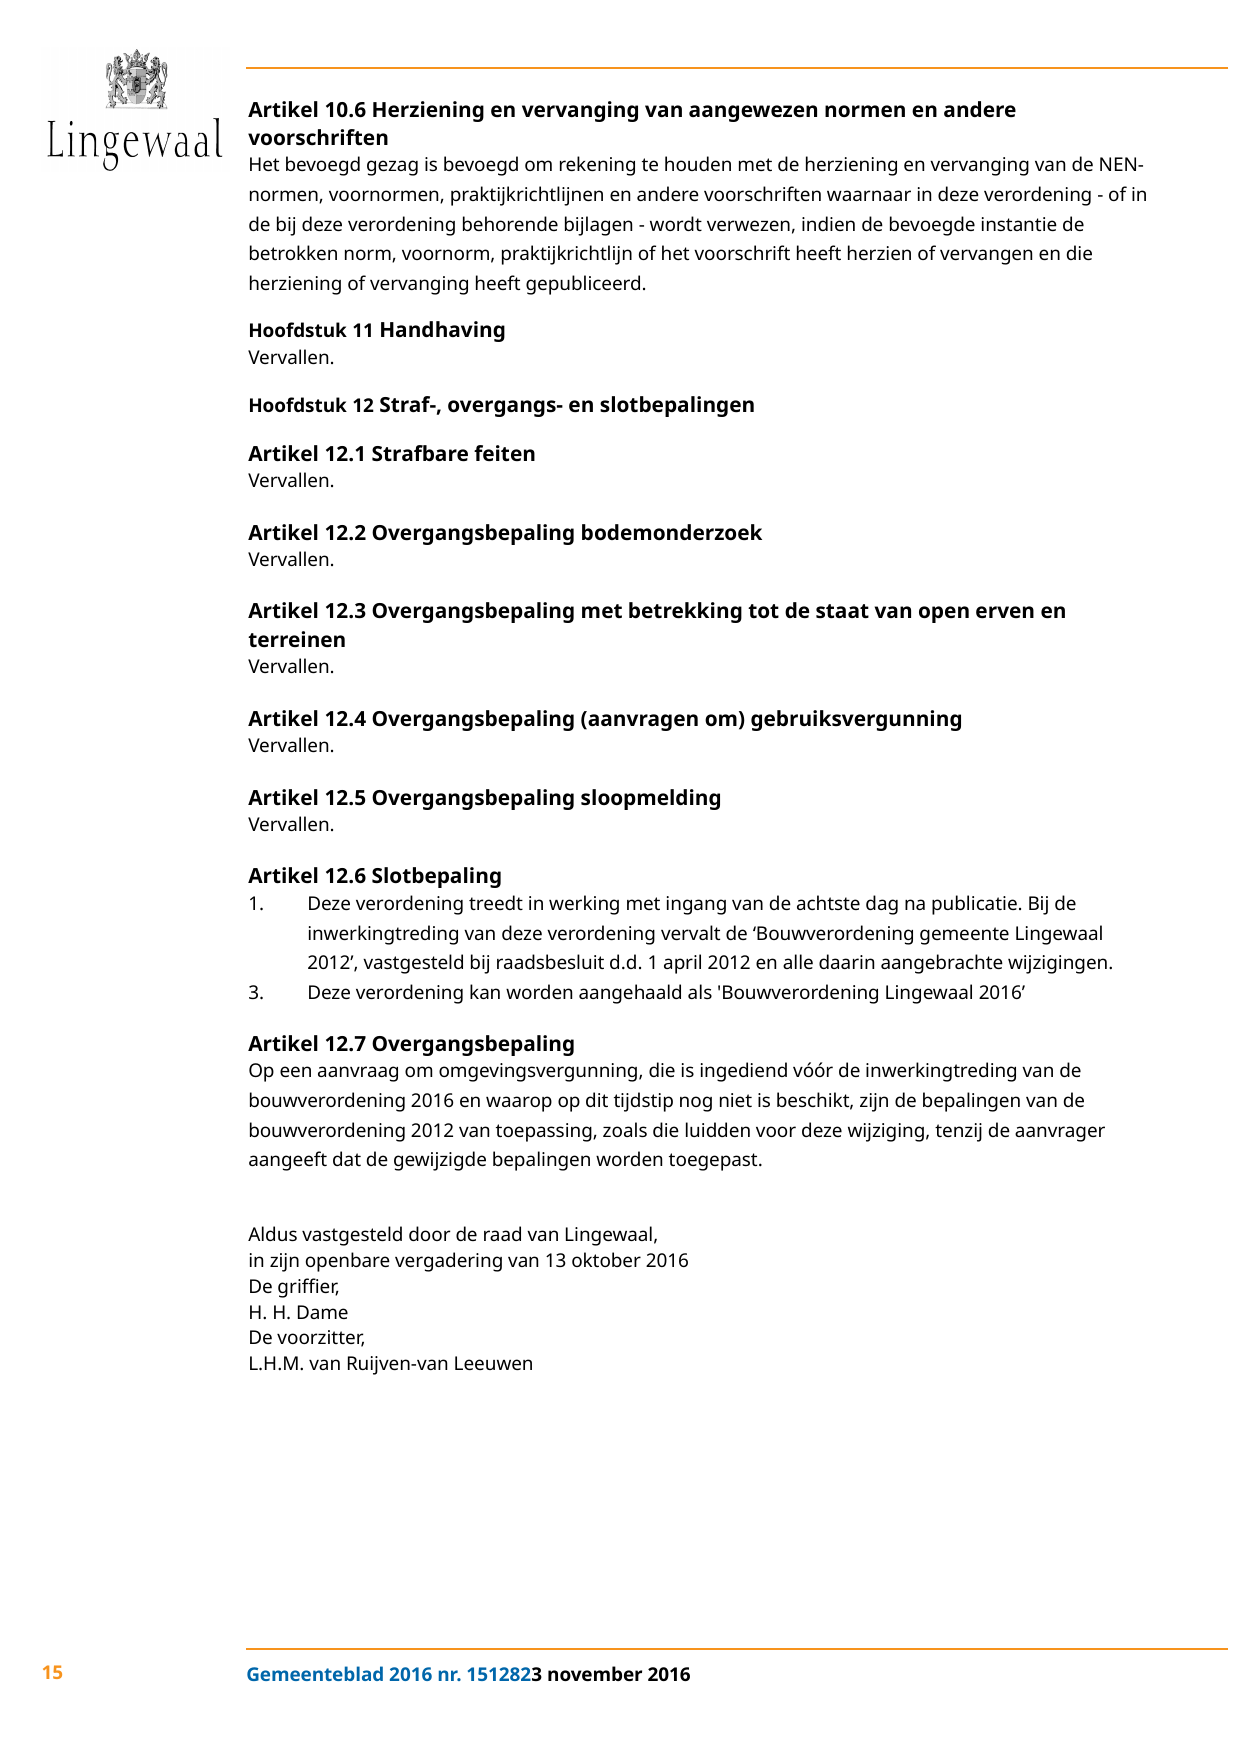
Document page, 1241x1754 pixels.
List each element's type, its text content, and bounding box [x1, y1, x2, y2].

text Op een aanvraag om omgevingsvergunning, die is ingediend vóór de inwerkingtreding van de bouwverordening 2016 en waarop op dit tijdstip nog niet is beschikt, zijn de bepalingen van de bouwverordening 2012 van toepassing, zoals die luidden voor deze wijziging, tenzij de aanvrager aangeeft dat de gewijzigde bepalingen worden toegepast. [248, 1058, 1152, 1172]
text Vervallen. [248, 811, 1152, 837]
text Hoofdstuk 11 Handhaving [248, 316, 1152, 344]
text Vervallen. [248, 467, 1152, 493]
text Hoofdstuk 12 Straf-, overgangs- en slotbepalingen [248, 390, 1152, 418]
text De griffier, [248, 1273, 1152, 1299]
text Artikel 12.5 Overgangsbepaling sloopmelding [248, 783, 1152, 811]
text Vervallen. [248, 546, 1152, 572]
text Vervallen. [248, 653, 1152, 679]
text Artikel 12.6 Slotbepaling [248, 862, 1152, 890]
text Vervallen. [248, 732, 1152, 758]
text Het bevoegd gezag is bevoegd om rekening te houden met de herziening en vervanging van de NEN-normen, voornormen, praktijkrichtlijnen en andere voorschriften waarnaar in deze verordening - of in de bij deze verordening behorende bijlagen - wordt verwezen, indien de bevoegde instantie de betrokken norm, voornorm, praktijkrichtlijn of het voorschrift heeft herzien of vervangen en die herziening of vervanging heeft gepubliceerd. [248, 152, 1152, 296]
text Artikel 12.7 Overgangsbepaling [248, 1029, 1152, 1058]
text Artikel 12.1 Strafbare feiten [248, 439, 1152, 467]
text Vervallen. [248, 344, 1152, 370]
picture [41, 47, 231, 172]
text Artikel 12.2 Overgangsbepaling bodemonderzoek [248, 518, 1152, 546]
list Deze verordening treedt in werking met ingang van de achtste dag na publicatie. Bij de inwerkingtreding van deze verordening vervalt de ‘Bouwverordening gemeente Lingewaal 2012’, vastgesteld bij raadsbesluit d.d. 1 april 2012 en alle daarin aangebrachte wijzigingen. [248, 890, 1152, 975]
text Artikel 12.3 Overgangsbepaling met betrekking tot de staat van open erven en terreinen [248, 597, 1152, 653]
text De voorzitter, [248, 1324, 1152, 1350]
list Deze verordening kan worden aangehaald als 'Bouwverordening Lingewaal 2016’ [248, 979, 1152, 1004]
text H. H. Dame [248, 1299, 1152, 1324]
text Artikel 10.6 Herziening en vervanging van aangewezen normen en andere voorschriften [248, 95, 1152, 152]
text in zijn openbare vergadering van 13 oktober 2016 [248, 1247, 1152, 1273]
text Artikel 12.4 Overgangsbepaling (aanvragen om) gebruiksvergunning [248, 704, 1152, 732]
text Aldus vastgesteld door de raad van Lingewaal, [248, 1222, 1152, 1247]
text L.H.M. van Ruijven-van Leeuwen [248, 1350, 1152, 1376]
